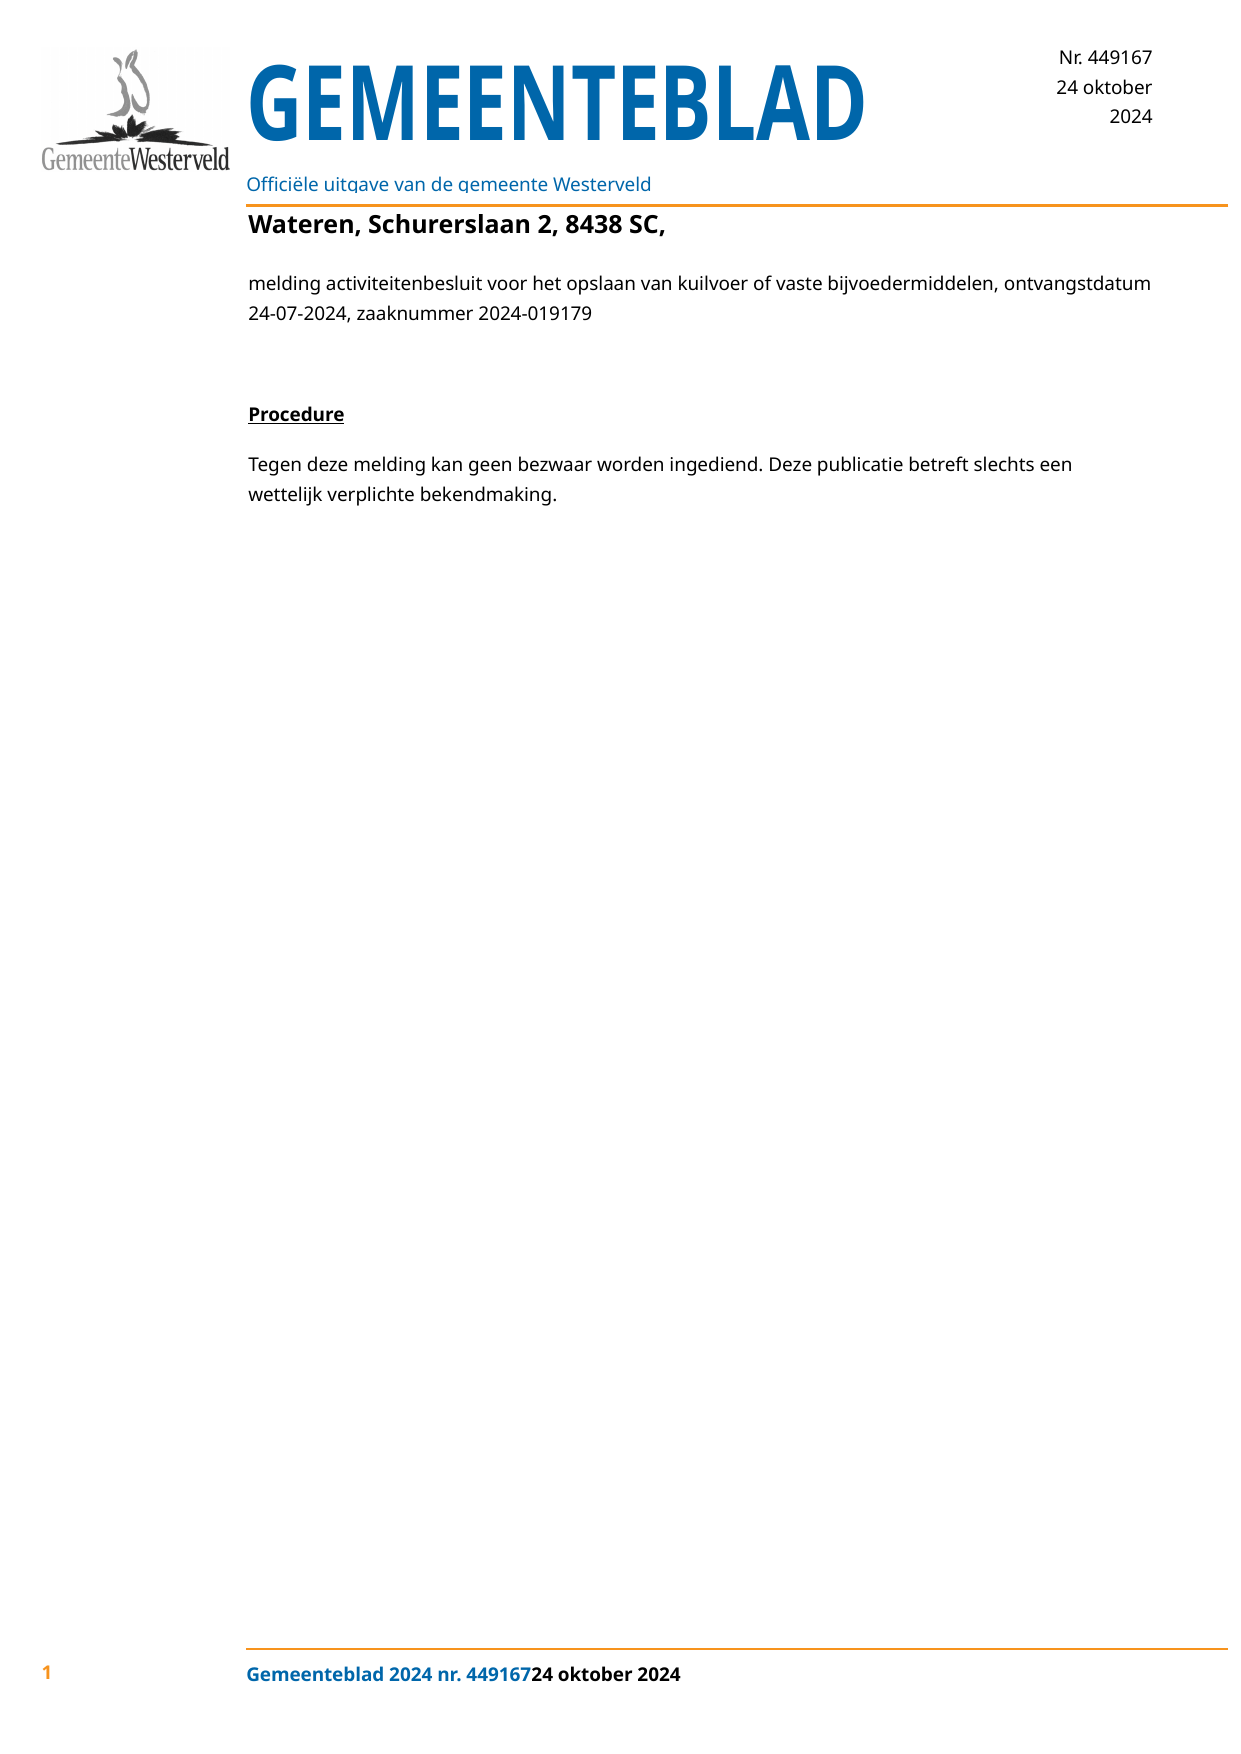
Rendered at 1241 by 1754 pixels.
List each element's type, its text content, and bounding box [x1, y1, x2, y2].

picture [41, 47, 231, 172]
text Wateren, Schurerslaan 2, 8438 SC, [248, 207, 1152, 241]
text Procedure [248, 401, 1152, 426]
text melding activiteitenbesluit voor het opslaan van kuilvoer of vaste bijvoedermiddelen, ontvangstdatum 24-07-2024, zaaknummer 2024-019179 [248, 270, 1152, 326]
text Tegen deze melding kan geen bezwaar worden ingediend. Deze publicatie betreft slechts een wettelijk verplichte bekendmaking. [248, 451, 1152, 506]
